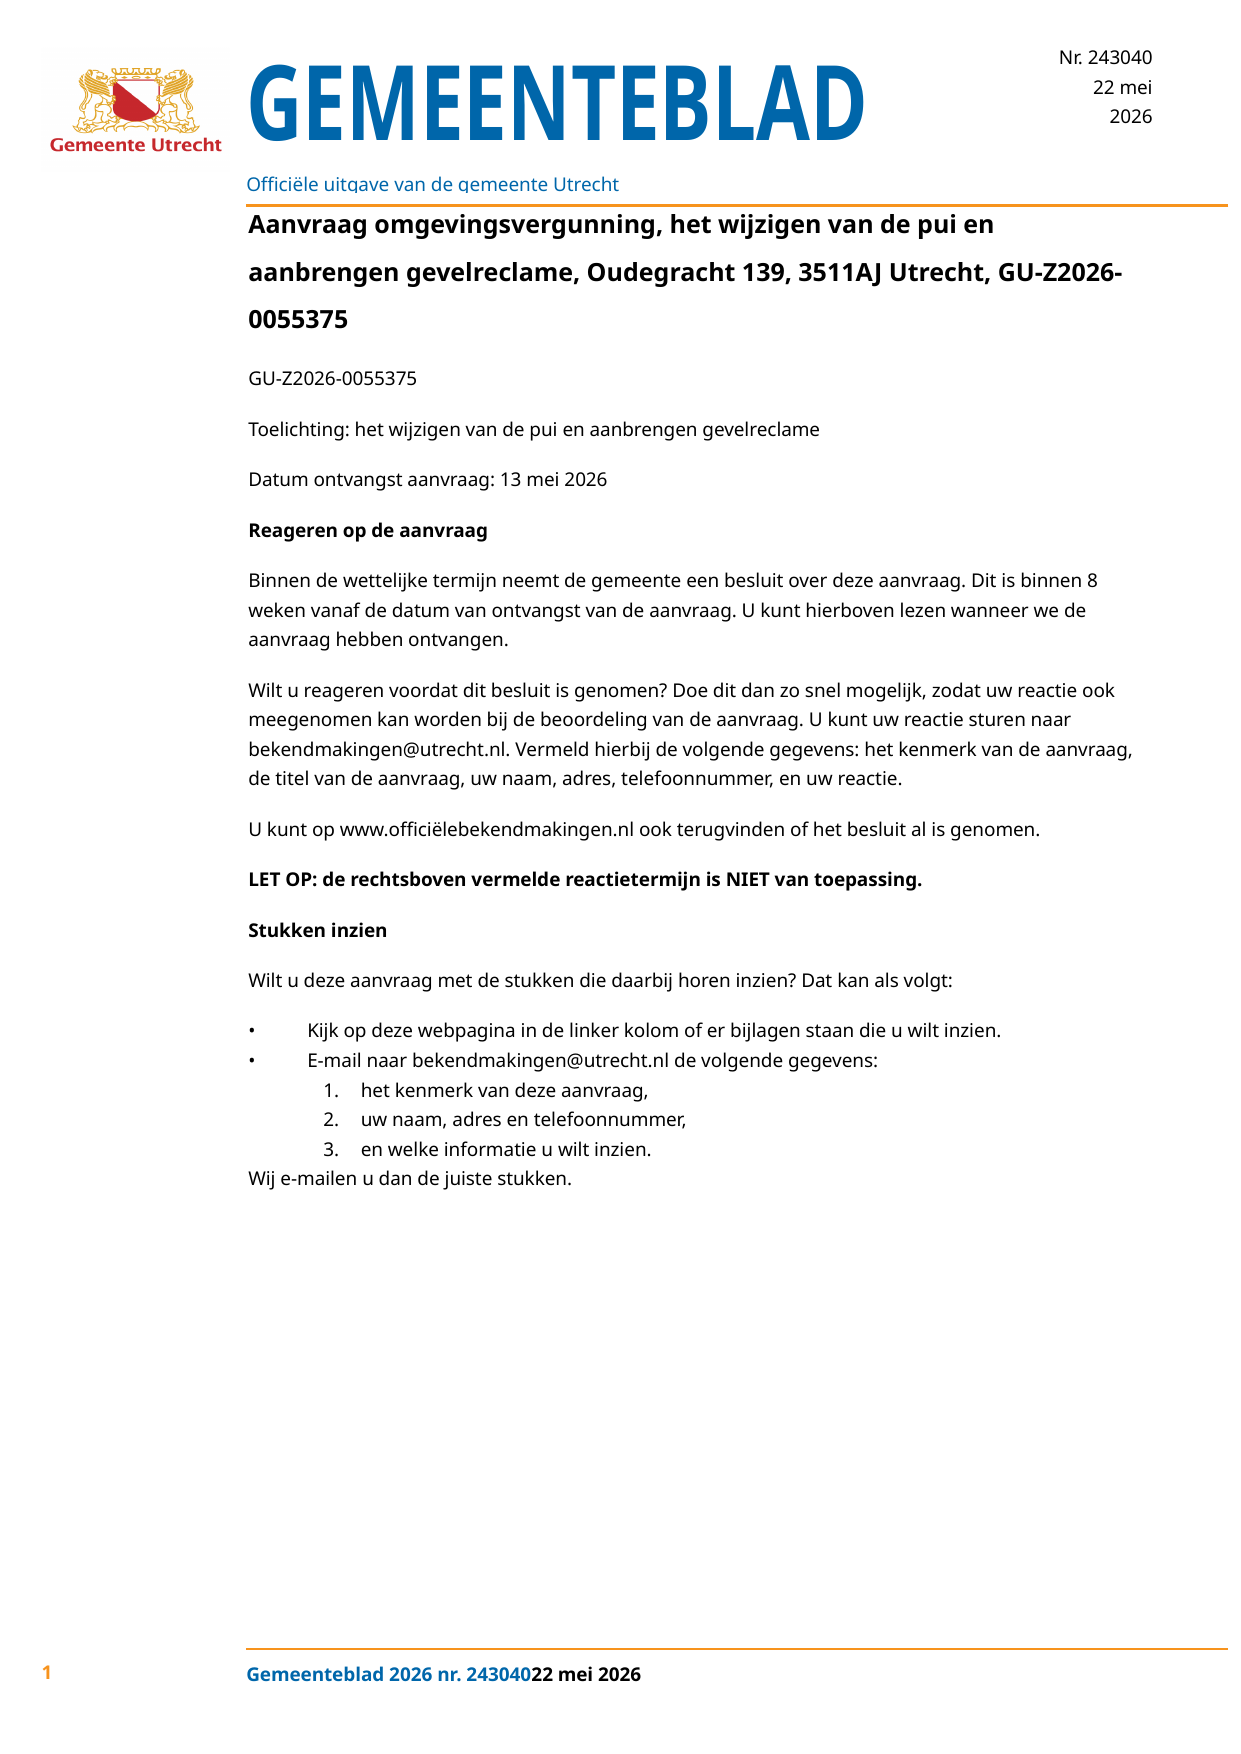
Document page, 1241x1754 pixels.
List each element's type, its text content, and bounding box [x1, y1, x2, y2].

text Stukken inzien [248, 917, 1152, 942]
picture [41, 47, 231, 172]
list uw naam, adres en telefoonnummer, [323, 1106, 1152, 1132]
text Wij e-mailen u dan de juiste stukken. [248, 1166, 1152, 1191]
text Datum ontvangst aanvraag: 13 mei 2026 [248, 466, 1152, 492]
list het kenmerk van deze aanvraag, [323, 1077, 1152, 1102]
text LET OP: de rechtsboven vermelde reactietermijn is NIET van toepassing. [248, 866, 1152, 892]
list E-mail naar bekendmakingen@utrecht.nl de volgende gegevens: [248, 1047, 1152, 1073]
list en welke informatie u wilt inzien. [323, 1136, 1152, 1162]
text Binnen de wettelijke termijn neemt de gemeente een besluit over deze aanvraag. Dit is binnen 8 weken vanaf de datum van ontvangst van de aanvraag. U kunt hierboven lezen wanneer we de aanvraag hebben ontvangen. [248, 567, 1152, 652]
text Wilt u deze aanvraag met de stukken die daarbij horen inzien? Dat kan als volgt: [248, 967, 1152, 993]
text Reageren op de aanvraag [248, 517, 1152, 542]
text Aanvraag omgevingsvergunning, het wijzigen van de pui en aanbrengen gevelreclame, Oudegracht 139, 3511AJ Utrecht, GU-Z2026-0055375 [248, 207, 1152, 336]
text GU-Z2026-0055375 [248, 366, 1152, 391]
text U kunt op www.officiëlebekendmakingen.nl ook terugvinden of het besluit al is genomen. [248, 816, 1152, 842]
text Toelichting: het wijzigen van de pui en aanbrengen gevelreclame [248, 416, 1152, 442]
list Kijk op deze webpagina in de linker kolom of er bijlagen staan die u wilt inzien. [248, 1018, 1152, 1043]
text Wilt u reageren voordat dit besluit is genomen? Doe dit dan zo snel mogelijk, zodat uw reactie ook meegenomen kan worden bij de beoordeling van de aanvraag. U kunt uw reactie sturen naar bekendmakingen@utrecht.nl. Vermeld hierbij de volgende gegevens: het kenmerk van de aanvraag, de titel van de aanvraag, uw naam, adres, telefoonnummer, en uw reactie. [248, 677, 1152, 791]
